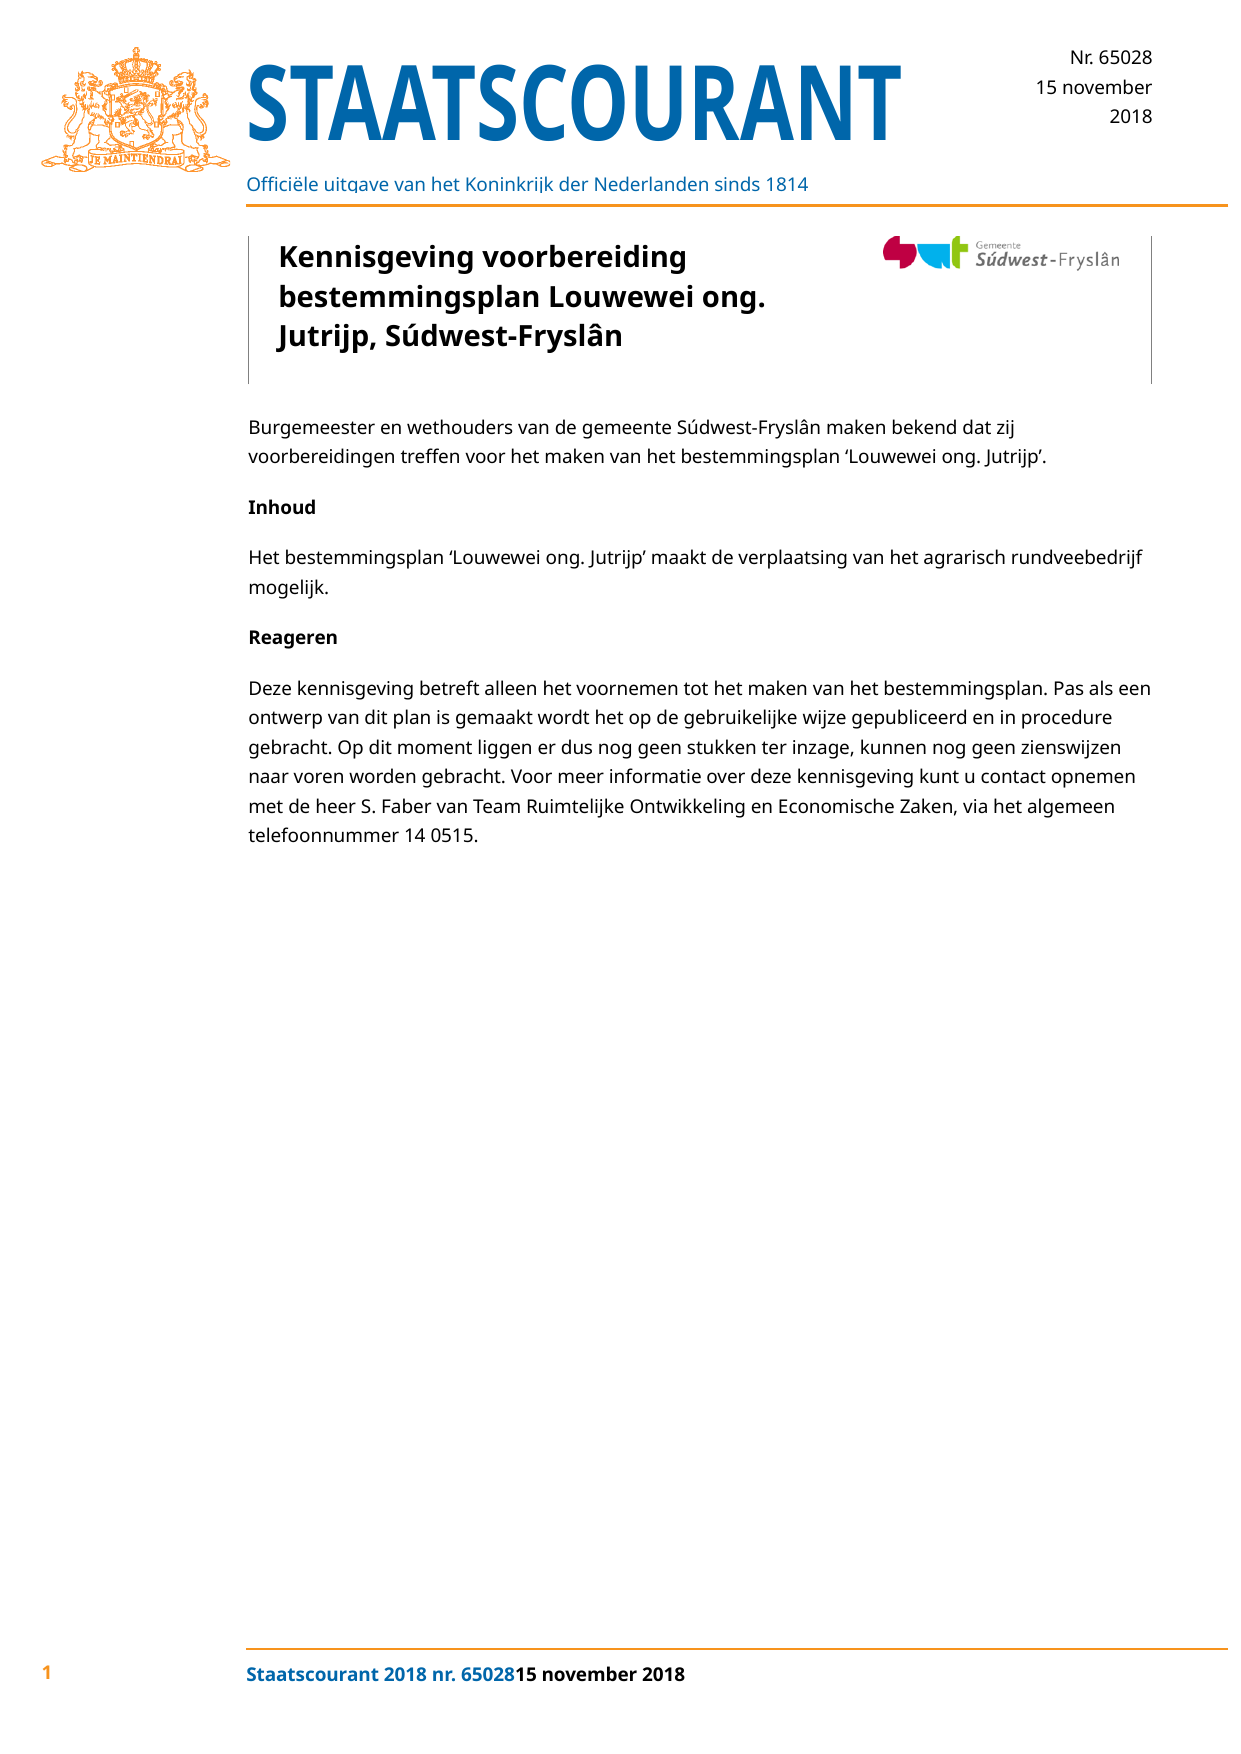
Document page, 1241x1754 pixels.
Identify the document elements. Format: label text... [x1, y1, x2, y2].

table_header Kennisgeving voorbereiding bestemmingsplan Louwewei ong. Jutrijp, Súdwest-Fryslân [249, 236, 850, 384]
text Inhoud [248, 494, 1152, 520]
text Het bestemmingsplan ‘Louwewei ong. Jutrijp’ maakt de verplaatsing van het agrarisch rundveebedrijf mogelijk. [248, 544, 1152, 600]
text Deze kennisgeving betreft alleen het voornemen tot het maken van het bestemmingsplan. Pas als een ontwerp van dit plan is gemaakt wordt het op de gebruikelijke wijze gepubliceerd en in procedure gebracht. Op dit moment liggen er dus nog geen stukken ter inzage, kunnen nog geen zienswijzen naar voren worden gebracht. Voor meer informatie over deze kennisgeving kunt u contact opnemen met de heer S. Faber van Team Ruimtelijke Ontwikkeling en Economische Zaken, via het algemeen telefoonnummer 14 0515. [248, 675, 1152, 848]
text Reageren [248, 624, 1152, 650]
picture [882, 236, 1119, 272]
table_header [850, 236, 1151, 384]
picture [41, 47, 231, 172]
text Burgemeester en wethouders van de gemeente Súdwest-Fryslân maken bekend dat zij voorbereidingen treffen voor het maken van het bestemmingsplan ‘Louwewei ong. Jutrijp’. [248, 414, 1152, 469]
